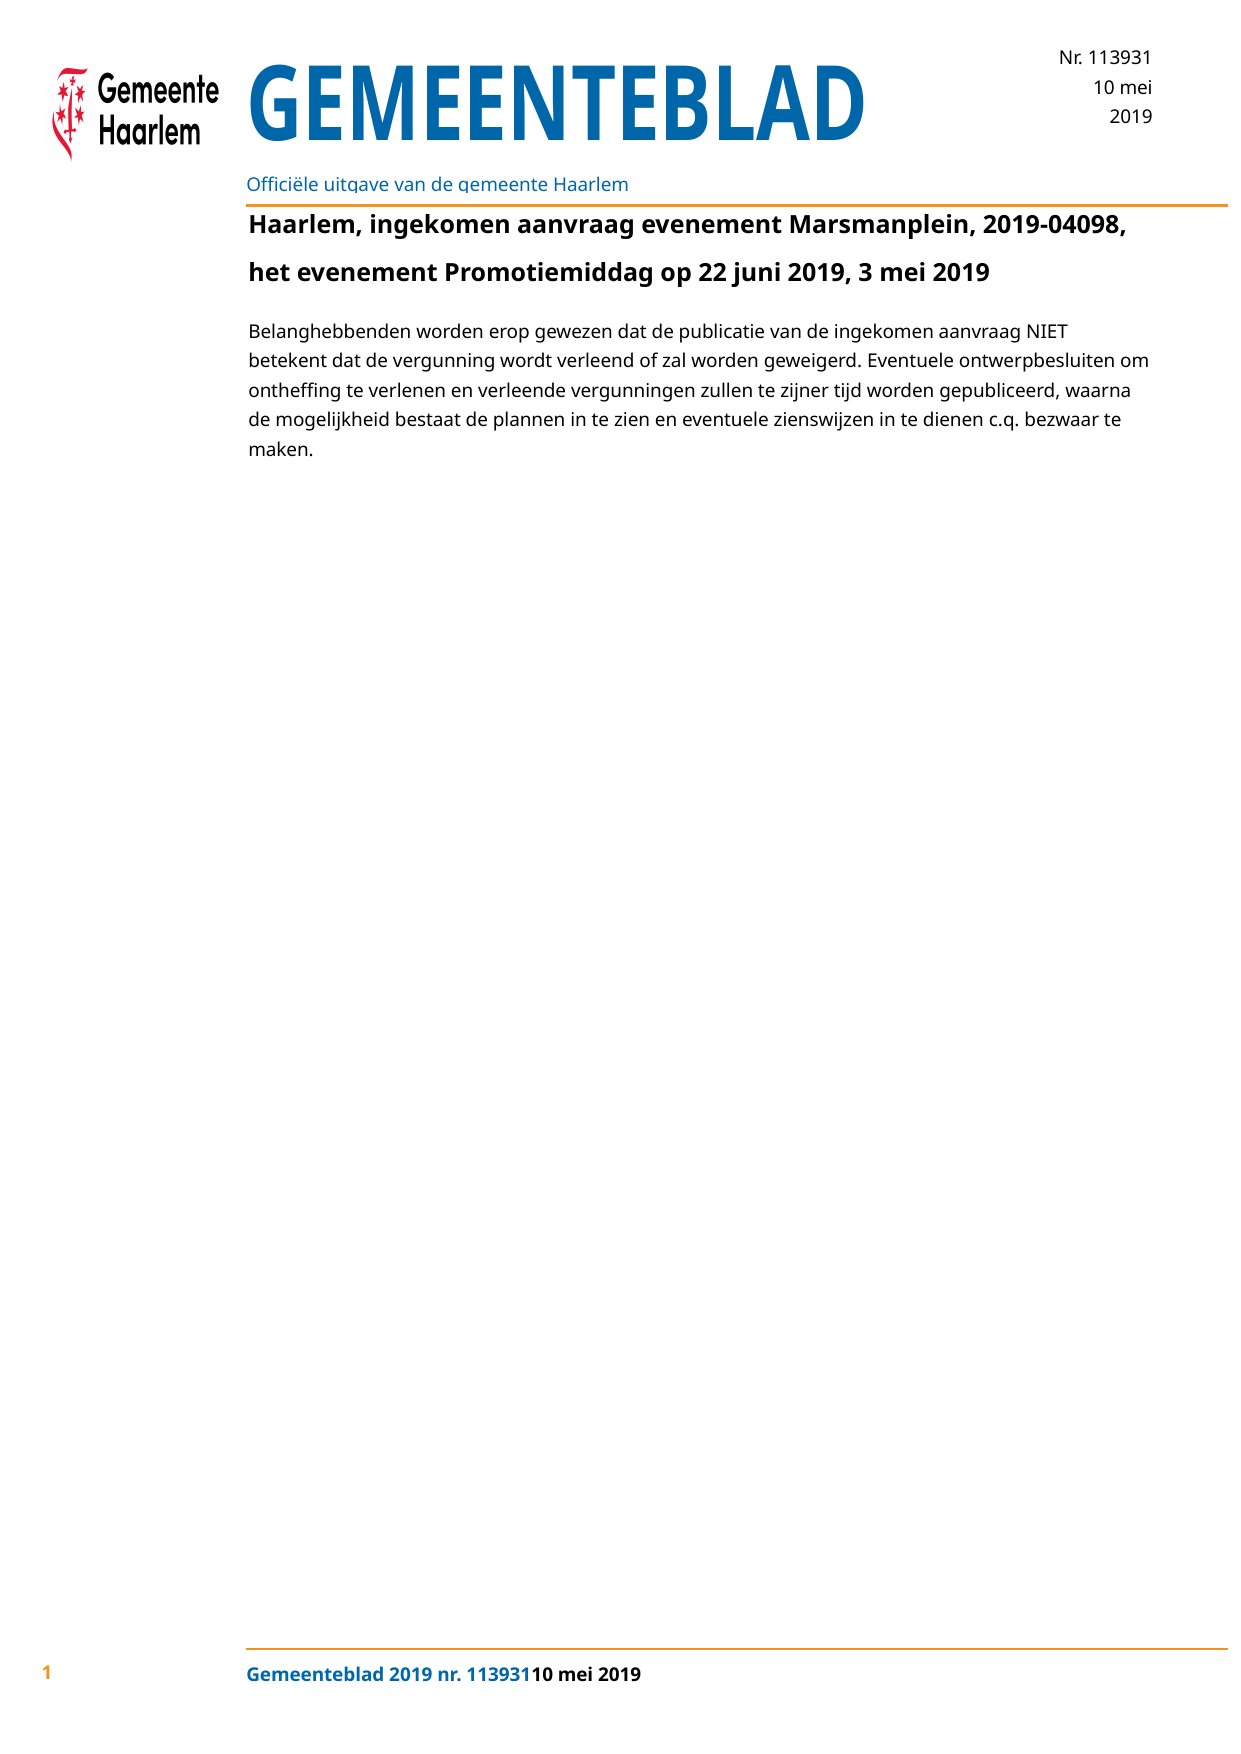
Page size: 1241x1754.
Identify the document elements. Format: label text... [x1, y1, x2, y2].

text Belanghebbenden worden erop gewezen dat de publicatie van de ingekomen aanvraag NIET betekent dat de vergunning wordt verleend of zal worden geweigerd. Eventuele ontwerpbesluiten om ontheffing te verlenen en verleende vergunningen zullen te zijner tijd worden gepubliceerd, waarna de mogelijkheid bestaat de plannen in te zien en eventuele zienswijzen in te dienen c.q. bezwaar te maken. [248, 318, 1152, 462]
picture [41, 47, 231, 172]
text Haarlem, ingekomen aanvraag evenement Marsmanplein, 2019-04098, het evenement Promotiemiddag op 22 juni 2019, 3 mei 2019 [248, 207, 1152, 288]
